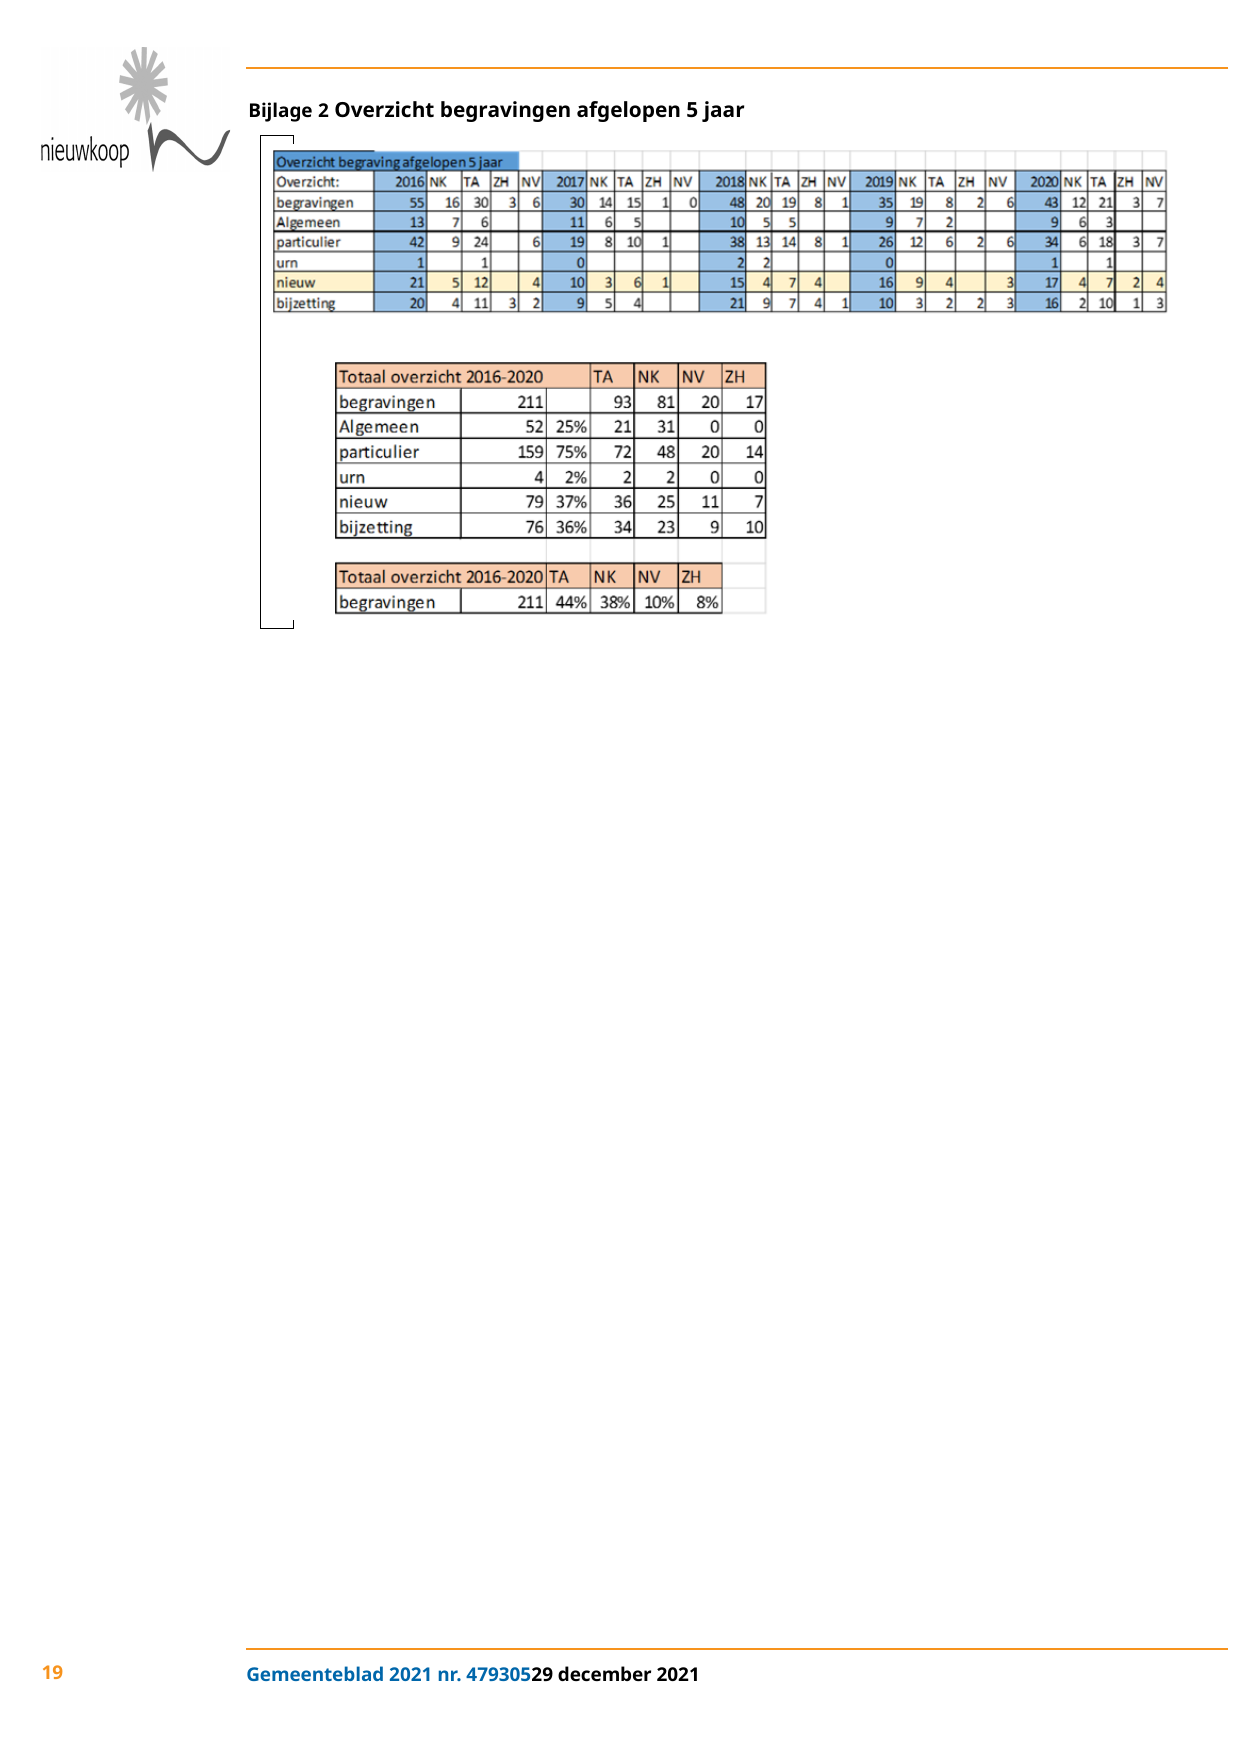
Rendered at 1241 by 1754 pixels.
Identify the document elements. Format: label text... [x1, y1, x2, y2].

picture [268, 144, 1173, 620]
picture [41, 47, 231, 172]
text Bijlage 2 Overzicht begravingen afgelopen 5 jaar [248, 95, 1152, 123]
